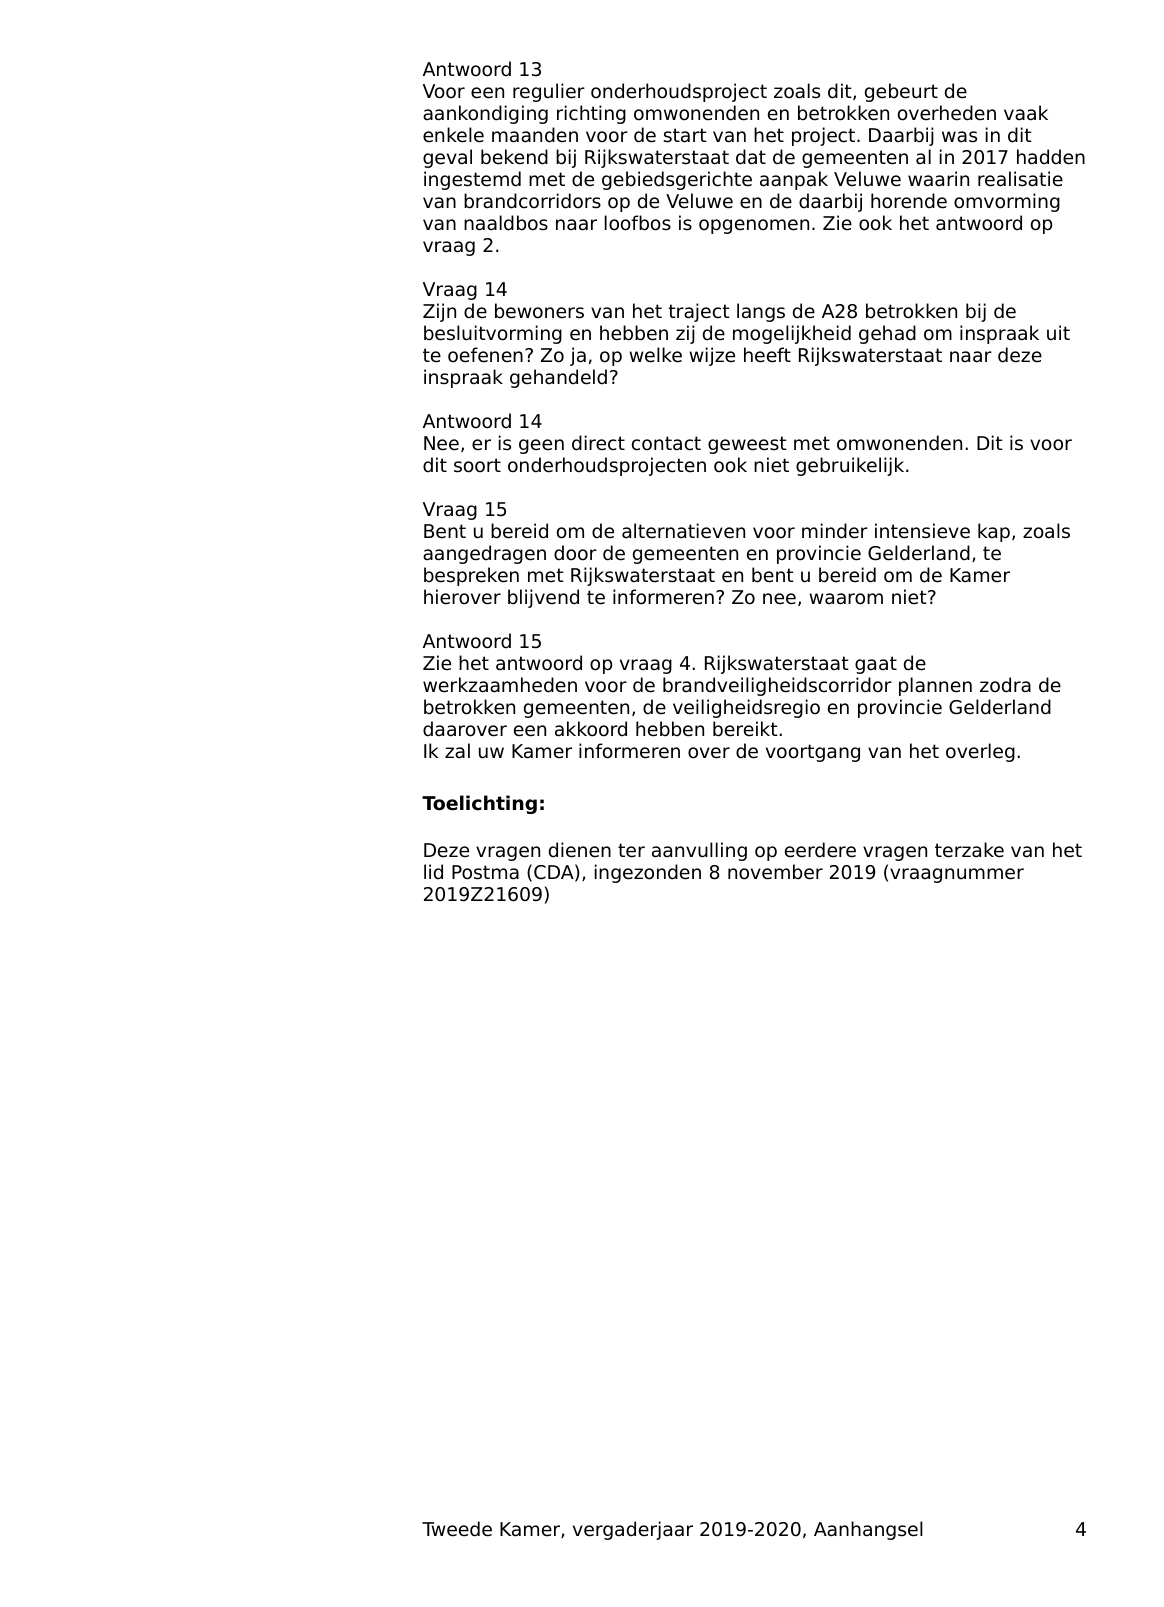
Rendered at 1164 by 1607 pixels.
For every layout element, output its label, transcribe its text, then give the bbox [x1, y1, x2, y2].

text Zie het antwoord op vraag 4. Rijkswaterstaat gaat de werkzaamheden voor de brandveiligheidscorridor plannen zodra de betrokken gemeenten, de veiligheidsregio en provincie Gelderland daarover een akkoord hebben bereikt. [422, 653, 1087, 741]
subtitle Toelichting: [422, 793, 1087, 815]
text Antwoord 15 [422, 631, 1087, 653]
text Voor een regulier onderhoudsproject zoals dit, gebeurt de aankondiging richting omwonenden en betrokken overheden vaak enkele maanden voor de start van het project. Daarbij was in dit geval bekend bij Rijkswaterstaat dat de gemeenten al in 2017 hadden ingestemd met de gebiedsgerichte aanpak Veluwe waarin realisatie van brandcorridors op de Veluwe en de daarbij horende omvorming van naaldbos naar loofbos is opgenomen. Zie ook het antwoord op vraag 2. [422, 81, 1087, 257]
text Vraag 15 [422, 499, 1087, 521]
text Antwoord 14 [422, 411, 1087, 433]
text Ik zal uw Kamer informeren over de voortgang van het overleg. [422, 741, 1087, 763]
text Deze vragen dienen ter aanvulling op eerdere vragen terzake van het lid Postma (CDA), ingezonden 8 november 2019 (vraagnummer 2019Z21609) [422, 840, 1087, 906]
text Nee, er is geen direct contact geweest met omwonenden. Dit is voor dit soort onderhoudsprojecten ook niet gebruikelijk. [422, 433, 1087, 477]
text Vraag 14 [422, 279, 1087, 301]
text Zijn de bewoners van het traject langs de A28 betrokken bij de besluitvorming en hebben zij de mogelijkheid gehad om inspraak uit te oefenen? Zo ja, op welke wijze heeft Rijkswaterstaat naar deze inspraak gehandeld? [422, 301, 1087, 389]
text Bent u bereid om de alternatieven voor minder intensieve kap, zoals aangedragen door de gemeenten en provincie Gelderland, te bespreken met Rijkswaterstaat en bent u bereid om de Kamer hierover blijvend te informeren? Zo nee, waarom niet? [422, 521, 1087, 609]
text Antwoord 13 [422, 59, 1087, 81]
